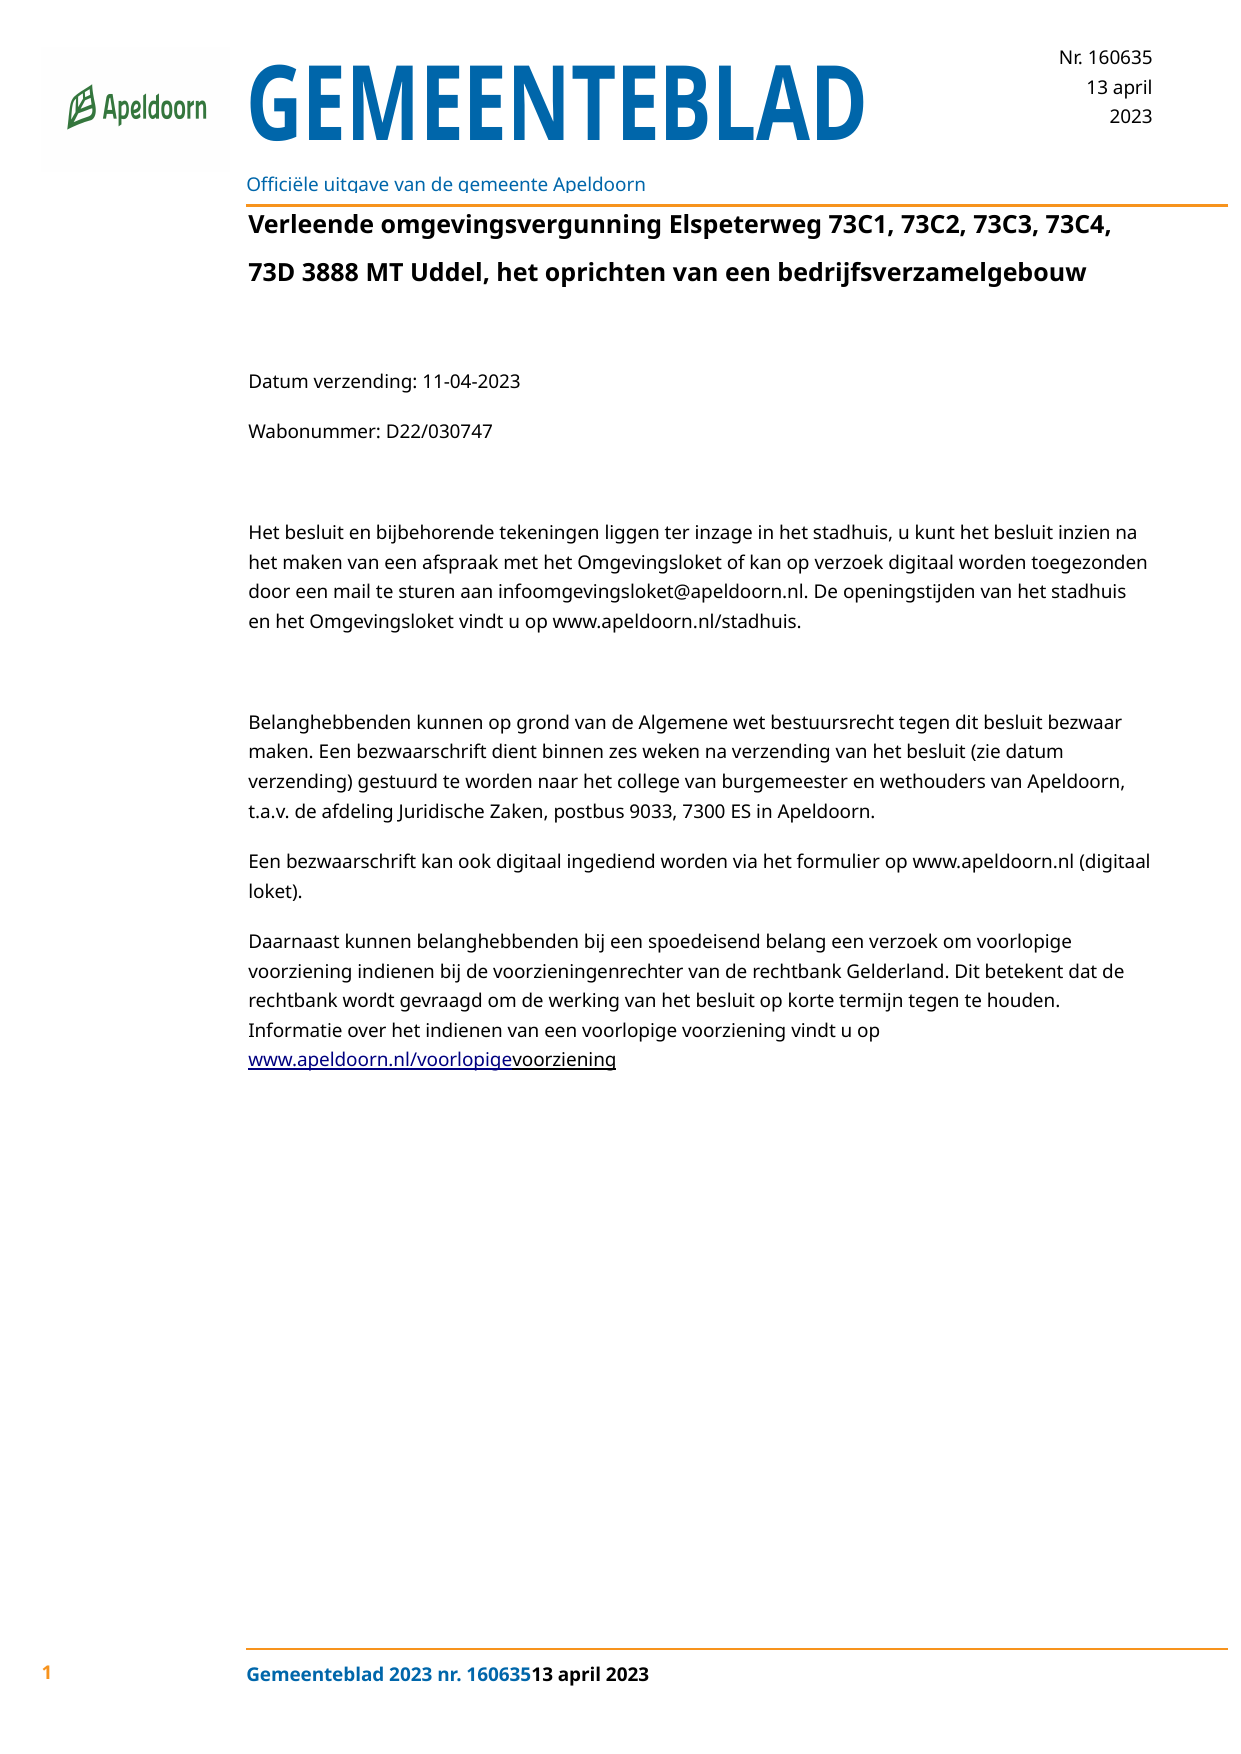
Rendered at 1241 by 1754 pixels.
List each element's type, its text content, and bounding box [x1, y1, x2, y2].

text Daarnaast kunnen belanghebbenden bij een spoedeisend belang een verzoek om voorlopige voorziening indienen bij de voorzieningenrechter van de rechtbank Gelderland. Dit betekent dat de rechtbank wordt gevraagd om de werking van het besluit op korte termijn tegen te houden. Informatie over het indienen van een voorlopige voorziening vindt u op www.apeldoorn.nl/voorlopigevoorziening [248, 928, 1152, 1072]
text Het besluit en bijbehorende tekeningen liggen ter inzage in het stadhuis, u kunt het besluit inzien na het maken van een afspraak met het Omgevingsloket of kan op verzoek digitaal worden toegezonden door een mail te sturen aan infoomgevingsloket@apeldoorn.nl. De openingstijden van het stadhuis en het Omgevingsloket vindt u op www.apeldoorn.nl/stadhuis. [248, 519, 1152, 634]
picture [41, 47, 231, 172]
text Wabonummer: D22/030747 [248, 419, 1152, 444]
text Verleende omgevingsvergunning Elspeterweg 73C1, 73C2, 73C3, 73C4, 73D 3888 MT Uddel, het oprichten van een bedrijfsverzamelgebouw [248, 207, 1152, 288]
text Datum verzending: 11-04-2023 [248, 368, 1152, 394]
text Belanghebbenden kunnen op grond van de Algemene wet bestuursrecht tegen dit besluit bezwaar maken. Een bezwaarschrift dient binnen zes weken na verzending van het besluit (zie datum verzending) gestuurd te worden naar het college van burgemeester en wethouders van Apeldoorn, t.a.v. de afdeling Juridische Zaken, postbus 9033, 7300 ES in Apeldoorn. [248, 709, 1152, 824]
text Een bezwaarschrift kan ook digitaal ingediend worden via het formulier op www.apeldoorn.nl (digitaal loket). [248, 848, 1152, 904]
